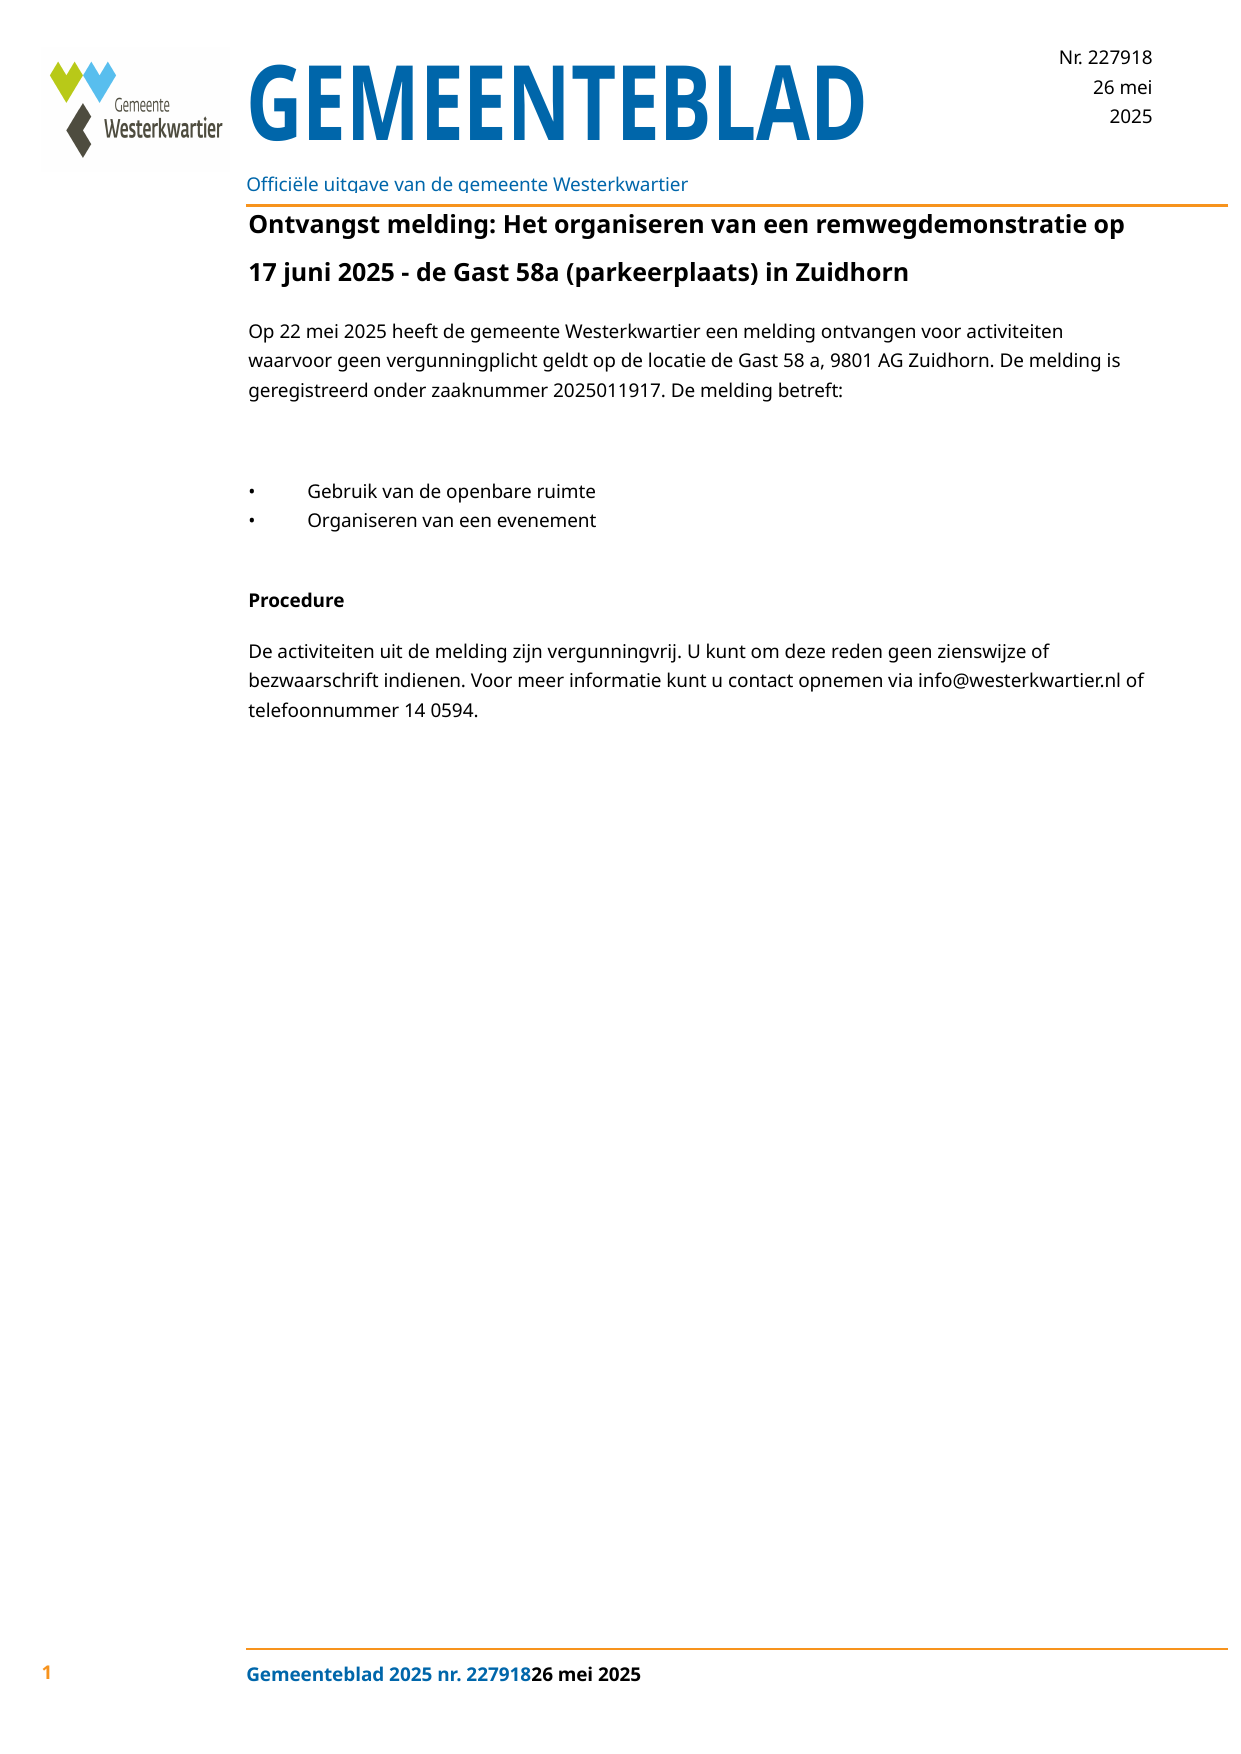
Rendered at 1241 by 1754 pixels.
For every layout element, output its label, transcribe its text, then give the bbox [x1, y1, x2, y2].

list Organiseren van een evenement [248, 507, 1152, 533]
text Op 22 mei 2025 heeft de gemeente Westerkwartier een melding ontvangen voor activiteiten waarvoor geen vergunningplicht geldt op de locatie de Gast 58 a, 9801 AG Zuidhorn. De melding is geregistreerd onder zaaknummer 2025011917. De melding betreft: [248, 318, 1152, 403]
text Procedure [248, 587, 1152, 613]
picture [41, 47, 231, 172]
list Gebruik van de openbare ruimte [248, 478, 1152, 504]
text Ontvangst melding: Het organiseren van een remwegdemonstratie op 17 juni 2025 - de Gast 58a (parkeerplaats) in Zuidhorn [248, 207, 1152, 288]
text De activiteiten uit de melding zijn vergunningvrij. U kunt om deze reden geen zienswijze of bezwaarschrift indienen. Voor meer informatie kunt u contact opnemen via info@westerkwartier.nl of telefoonnummer 14 0594. [248, 638, 1152, 723]
